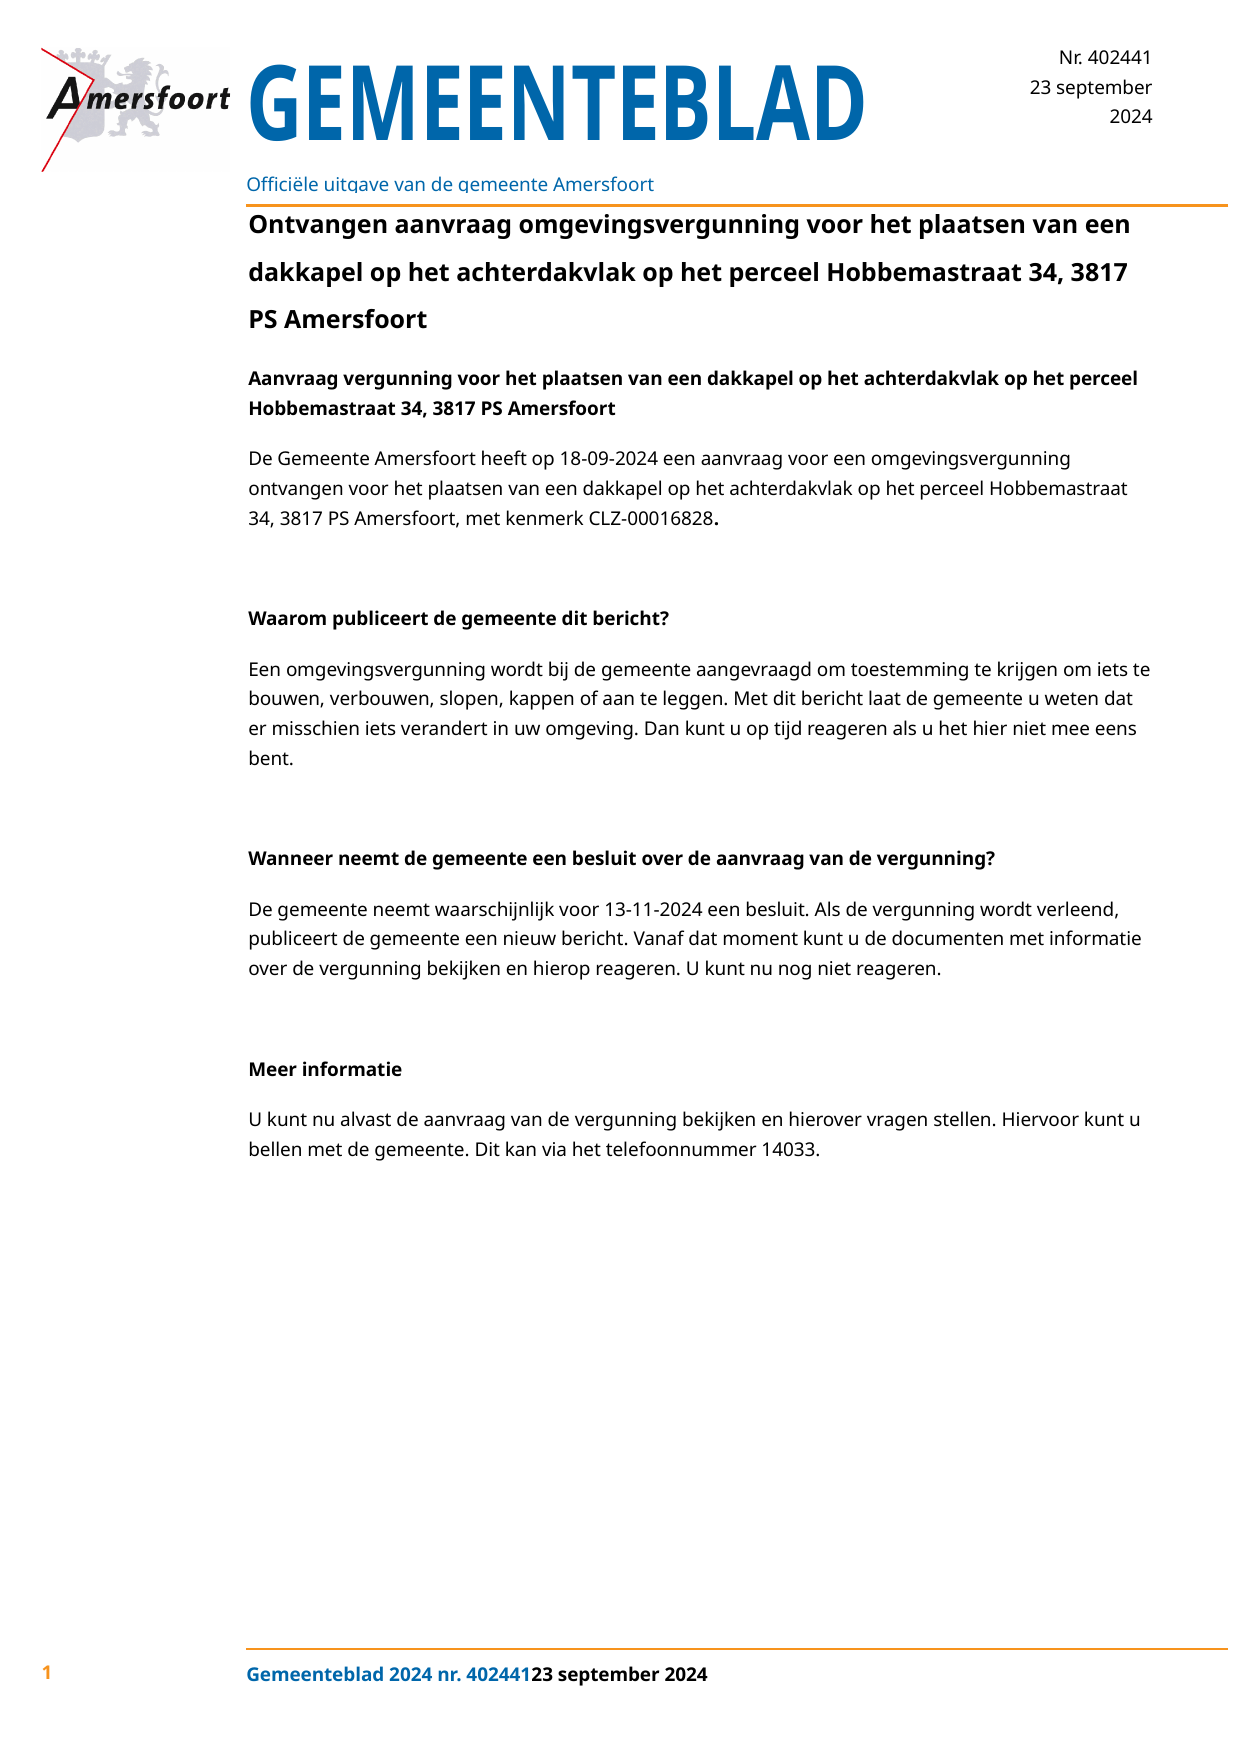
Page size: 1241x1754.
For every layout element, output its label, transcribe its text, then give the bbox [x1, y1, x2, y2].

text Waarom publiceert de gemeente dit bericht? [248, 606, 1152, 631]
picture [41, 47, 231, 172]
text Meer informatie [248, 1056, 1152, 1082]
text De gemeente neemt waarschijnlijk voor 13-11-2024 een besluit. Als de vergunning wordt verleend, publiceert de gemeente een nieuw bericht. Vanaf dat moment kunt u de documenten met informatie over de vergunning bekijken en hierop reageren. U kunt nu nog niet reageren. [248, 896, 1152, 981]
text Aanvraag vergunning voor het plaatsen van een dakkapel op het achterdakvlak op het perceel Hobbemastraat 34, 3817 PS Amersfoort [248, 366, 1152, 421]
text Ontvangen aanvraag omgevingsvergunning voor het plaatsen van een dakkapel op het achterdakvlak op het perceel Hobbemastraat 34, 3817 PS Amersfoort [248, 207, 1152, 336]
text Wanneer neemt de gemeente een besluit over de aanvraag van de vergunning? [248, 846, 1152, 871]
text U kunt nu alvast de aanvraag van de vergunning bekijken en hierover vragen stellen. Hiervoor kunt u bellen met de gemeente. Dit kan via het telefoonnummer 14033. [248, 1106, 1152, 1162]
text Een omgevingsvergunning wordt bij de gemeente aangevraagd om toestemming te krijgen om iets te bouwen, verbouwen, slopen, kappen of aan te leggen. Met dit bericht laat de gemeente u weten dat er misschien iets verandert in uw omgeving. Dan kunt u op tijd reageren als u het hier niet mee eens bent. [248, 656, 1152, 770]
text De Gemeente Amersfoort heeft op 18-09-2024 een aanvraag voor een omgevingsvergunning ontvangen voor het plaatsen van een dakkapel op het achterdakvlak op het perceel Hobbemastraat 34, 3817 PS Amersfoort, met kenmerk CLZ-00016828. [248, 446, 1152, 530]
